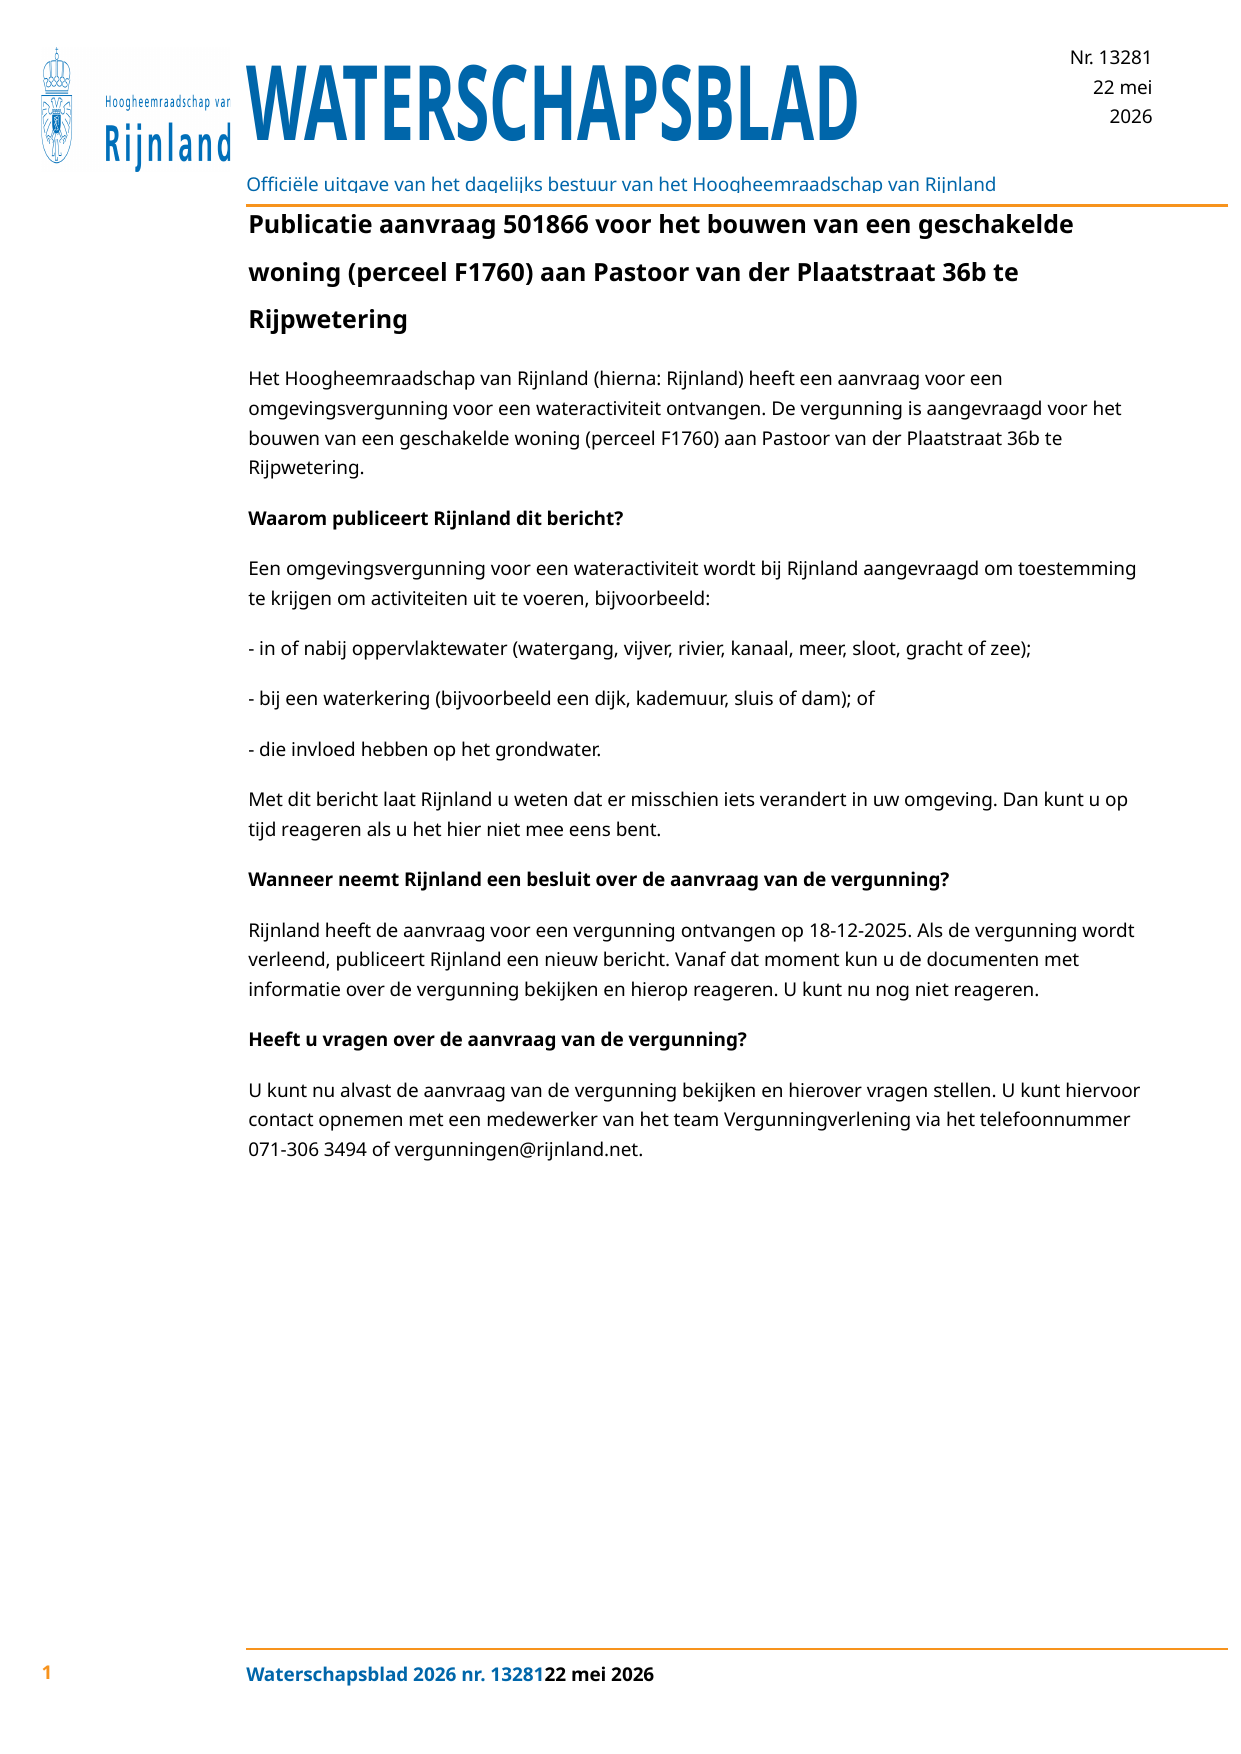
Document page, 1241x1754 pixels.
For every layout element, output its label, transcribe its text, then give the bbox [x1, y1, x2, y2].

text U kunt nu alvast de aanvraag van de vergunning bekijken en hierover vragen stellen. U kunt hiervoor contact opnemen met een medewerker van het team Vergunningverlening via het telefoonnummer 071-306 3494 of vergunningen@rijnland.net. [248, 1077, 1152, 1162]
text - bij een waterkering (bijvoorbeeld een dijk, kademuur, sluis of dam); of [248, 686, 1152, 711]
text Wanneer neemt Rijnland een besluit over de aanvraag van de vergunning? [248, 866, 1152, 892]
text Met dit bericht laat Rijnland u weten dat er misschien iets verandert in uw omgeving. Dan kunt u op tijd reageren als u het hier niet mee eens bent. [248, 786, 1152, 842]
text Publicatie aanvraag 501866 voor het bouwen van een geschakelde woning (perceel F1760) aan Pastoor van der Plaatstraat 36b te Rijpwetering [248, 207, 1152, 336]
text Het Hoogheemraadschap van Rijnland (hierna: Rijnland) heeft een aanvraag voor een omgevingsvergunning voor een wateractiviteit ontvangen. De vergunning is aangevraagd voor het bouwen van een geschakelde woning (perceel F1760) aan Pastoor van der Plaatstraat 36b te Rijpwetering. [248, 366, 1152, 480]
text - in of nabij oppervlaktewater (watergang, vijver, rivier, kanaal, meer, sloot, gracht of zee); [248, 635, 1152, 661]
text Rijnland heeft de aanvraag voor een vergunning ontvangen op 18-12-2025. Als de vergunning wordt verleend, publiceert Rijnland een nieuw bericht. Vanaf dat moment kun u de documenten met informatie over de vergunning bekijken en hierop reageren. U kunt nu nog niet reageren. [248, 917, 1152, 1002]
text Heeft u vragen over de aanvraag van de vergunning? [248, 1026, 1152, 1052]
picture [41, 47, 231, 172]
text - die invloed hebben op het grondwater. [248, 736, 1152, 762]
text Waarom publiceert Rijnland dit bericht? [248, 505, 1152, 530]
text Een omgevingsvergunning voor een wateractiviteit wordt bij Rijnland aangevraagd om toestemming te krijgen om activiteiten uit te voeren, bijvoorbeeld: [248, 555, 1152, 610]
